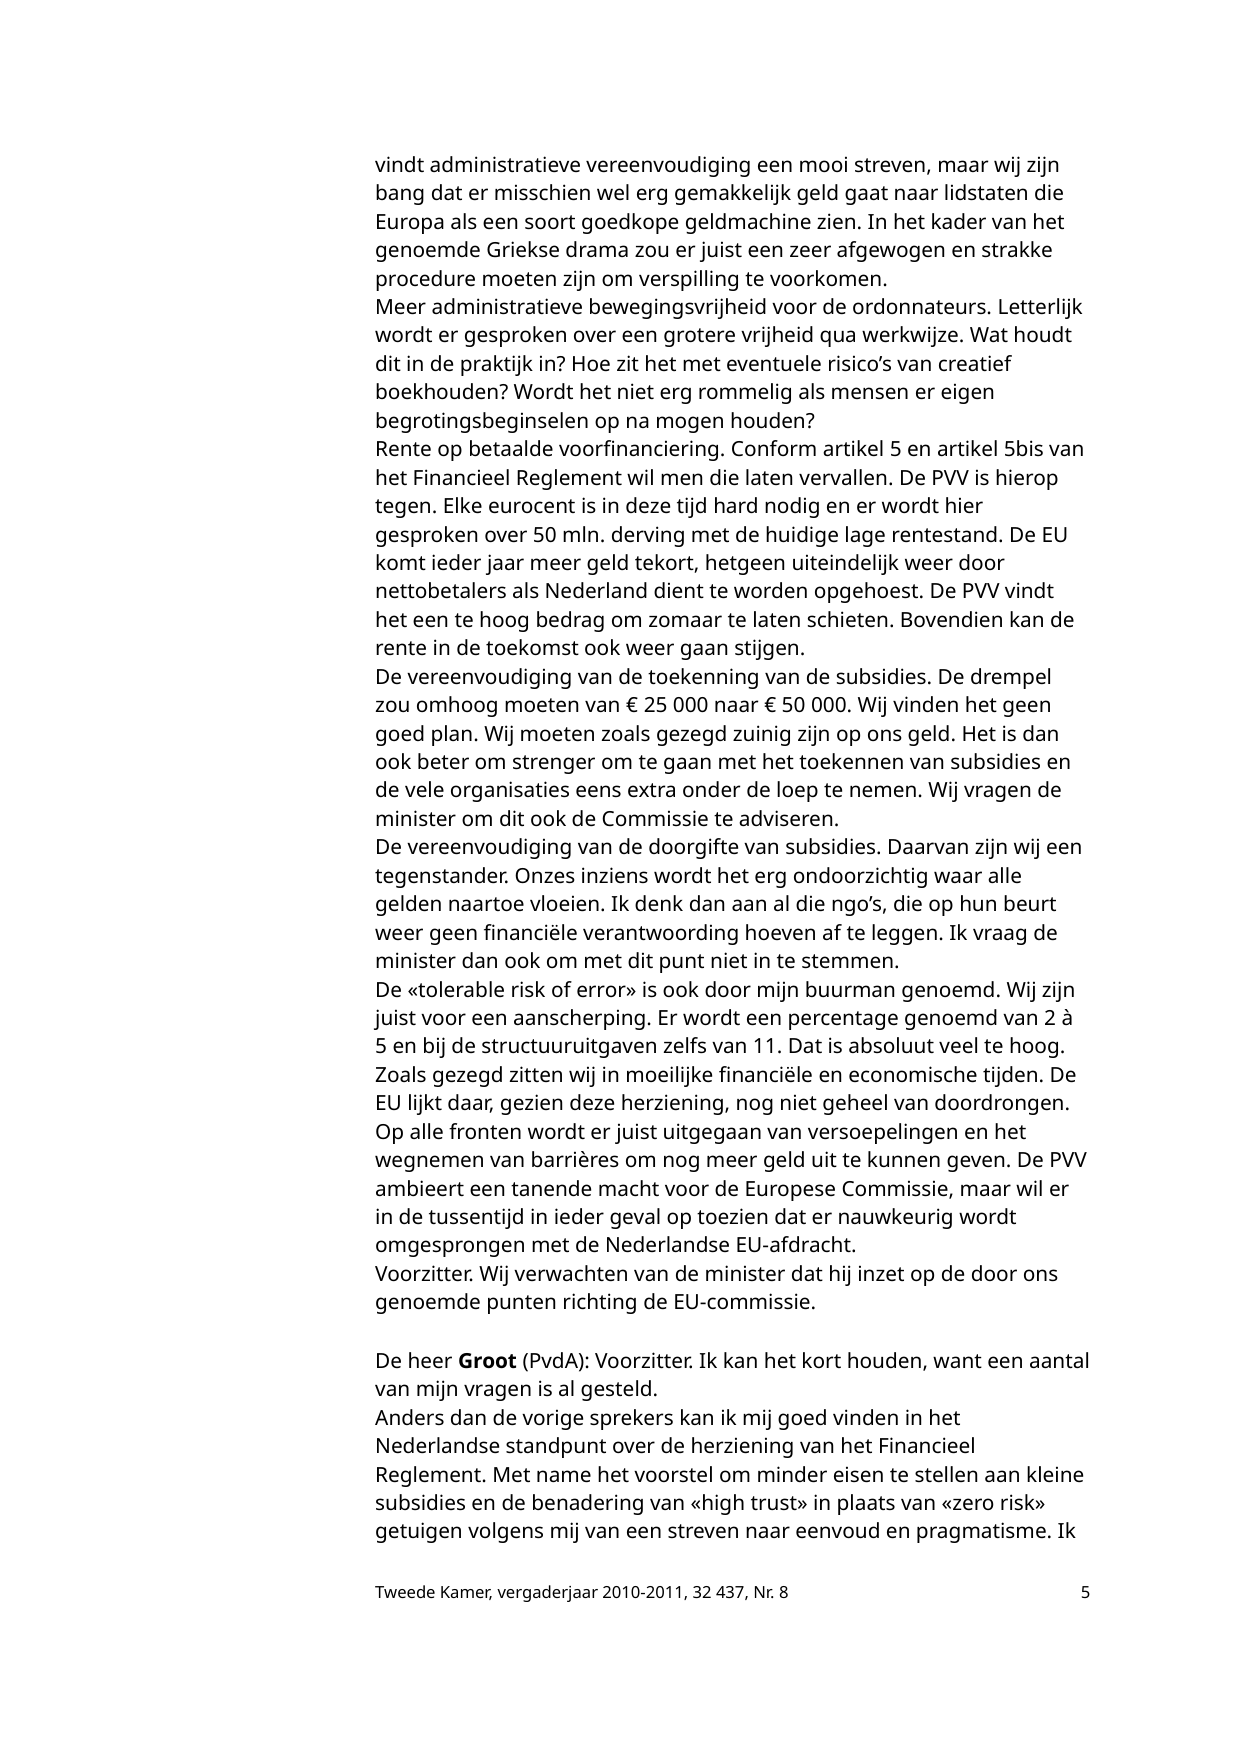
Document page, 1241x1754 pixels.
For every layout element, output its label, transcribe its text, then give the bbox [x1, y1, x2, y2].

text De heer Groot (PvdA): Voorzitter. Ik kan het kort houden, want een aantal van mijn vragen is al gesteld. [375, 1346, 1090, 1403]
text De vereenvoudiging van de doorgifte van subsidies. Daarvan zijn wij een tegenstander. Onzes inziens wordt het erg ondoorzichtig waar alle gelden naartoe vloeien. Ik denk dan aan al die ngo’s, die op hun beurt weer geen financiële verantwoording hoeven af te leggen. Ik vraag de minister dan ook om met dit punt niet in te stemmen. [375, 832, 1090, 975]
text Anders dan de vorige sprekers kan ik mij goed vinden in het Nederlandse standpunt over de herziening van het Financieel Reglement. Met name het voorstel om minder eisen te stellen aan kleine subsidies en de benadering van «high trust» in plaats van «zero risk» getuigen volgens mij van een streven naar eenvoud en pragmatisme. Ik [375, 1403, 1090, 1545]
text De vereenvoudiging van de toekenning van de subsidies. De drempel zou omhoog moeten van € 25 000 naar € 50 000. Wij vinden het geen goed plan. Wij moeten zoals gezegd zuinig zijn op ons geld. Het is dan ook beter om strenger om te gaan met het toekennen van subsidies en de vele organisaties eens extra onder de loep te nemen. Wij vragen de minister om dit ook de Commissie te adviseren. [375, 662, 1090, 832]
text De «tolerable risk of error» is ook door mijn buurman genoemd. Wij zijn juist voor een aanscherping. Er wordt een percentage genoemd van 2 à 5 en bij de structuuruitgaven zelfs van 11. Dat is absoluut veel te hoog. [375, 975, 1090, 1060]
text vindt administratieve vereenvoudiging een mooi streven, maar wij zijn bang dat er misschien wel erg gemakkelijk geld gaat naar lidstaten die Europa als een soort goedkope geldmachine zien. In het kader van het genoemde Griekse drama zou er juist een zeer afgewogen en strakke procedure moeten zijn om verspilling te voorkomen. [375, 150, 1090, 292]
text Zoals gezegd zitten wij in moeilijke financiële en economische tijden. De EU lijkt daar, gezien deze herziening, nog niet geheel van doordrongen. Op alle fronten wordt er juist uitgegaan van versoepelingen en het wegnemen van barrières om nog meer geld uit te kunnen geven. De PVV ambieert een tanende macht voor de Europese Commissie, maar wil er in de tussentijd in ieder geval op toezien dat er nauwkeurig wordt omgesprongen met de Nederlandse EU-afdracht. [375, 1060, 1090, 1259]
text Rente op betaalde voorfinanciering. Conform artikel 5 en artikel 5bis van het Financieel Reglement wil men die laten vervallen. De PVV is hierop tegen. Elke eurocent is in deze tijd hard nodig en er wordt hier gesproken over 50 mln. derving met de huidige lage rentestand. De EU komt ieder jaar meer geld tekort, hetgeen uiteindelijk weer door nettobetalers als Nederland dient te worden opgehoest. De PVV vindt het een te hoog bedrag om zomaar te laten schieten. Bovendien kan de rente in de toekomst ook weer gaan stijgen. [375, 434, 1090, 662]
text Voorzitter. Wij verwachten van de minister dat hij inzet op de door ons genoemde punten richting de EU-commissie. [375, 1259, 1090, 1316]
text Meer administratieve bewegingsvrijheid voor de ordonnateurs. Letterlijk wordt er gesproken over een grotere vrijheid qua werkwijze. Wat houdt dit in de praktijk in? Hoe zit het met eventuele risico’s van creatief boekhouden? Wordt het niet erg rommelig als mensen er eigen begrotingsbeginselen op na mogen houden? [375, 292, 1090, 434]
